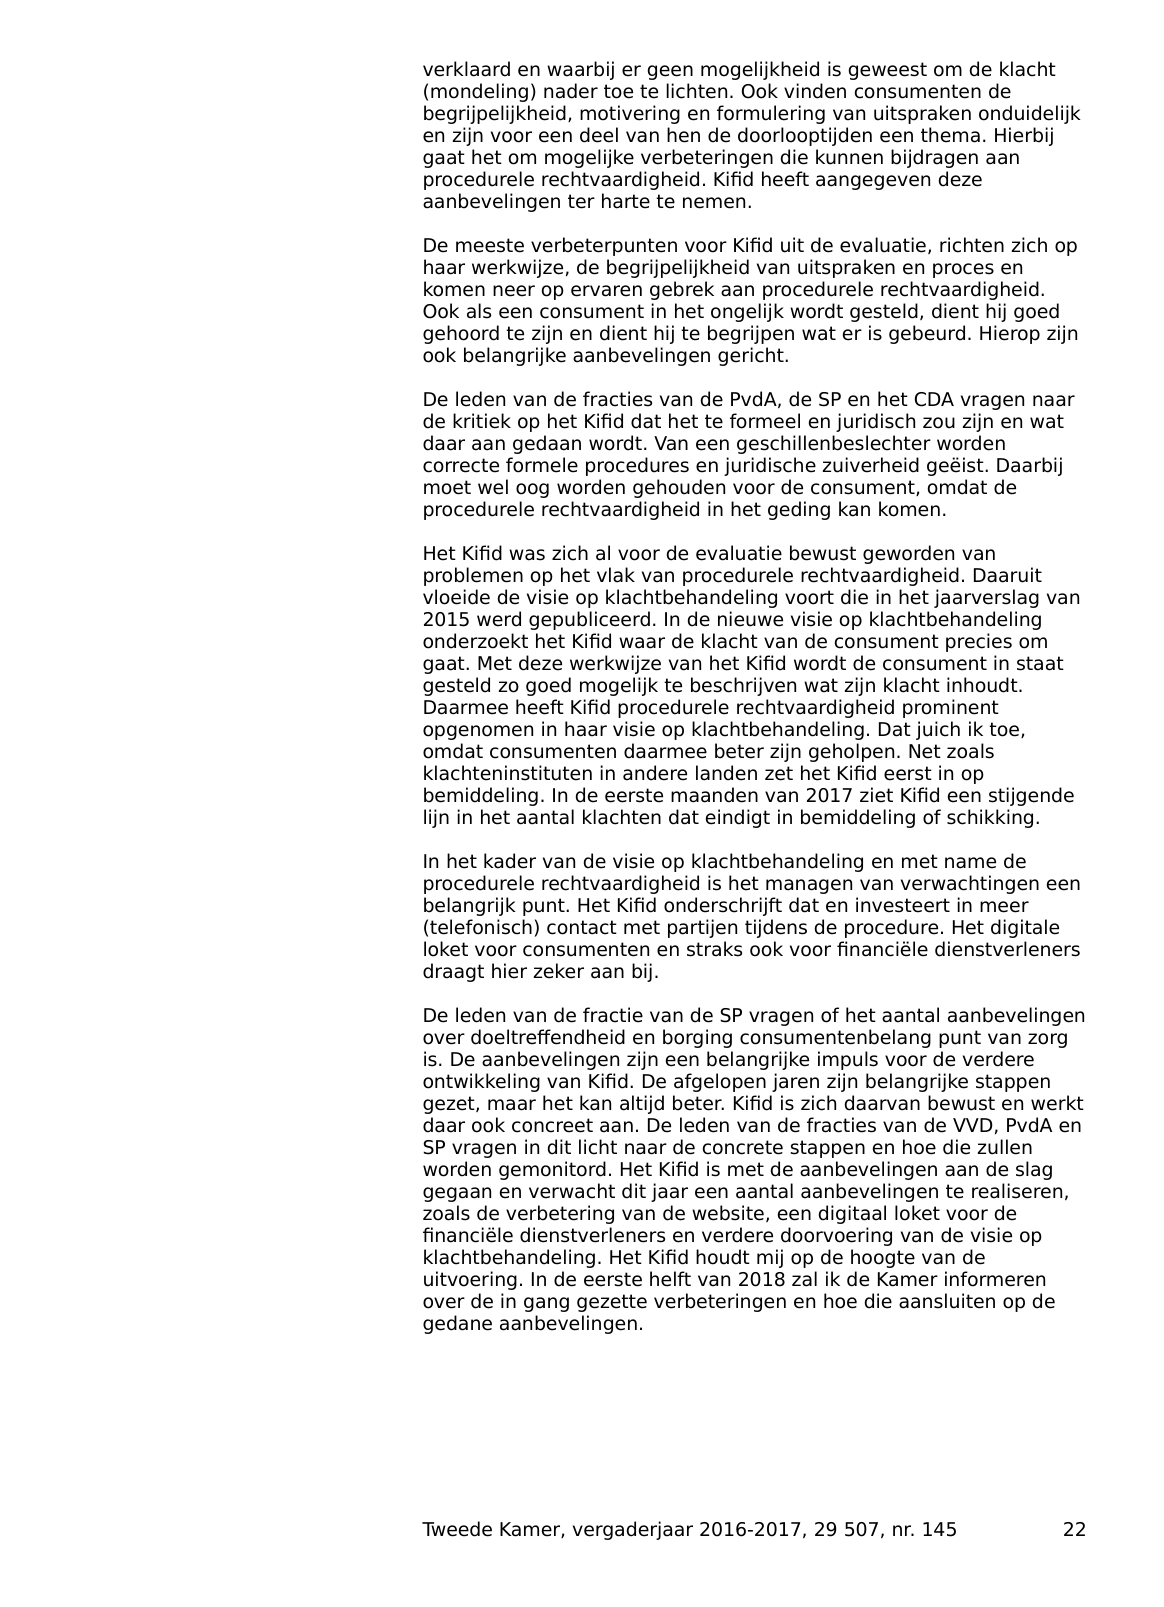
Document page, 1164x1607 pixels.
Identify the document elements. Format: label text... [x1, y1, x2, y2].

text De leden van de fractie van de SP vragen of het aantal aanbevelingen over doeltreffendheid en borging consumentenbelang punt van zorg is. De aanbevelingen zijn een belangrijke impuls voor de verdere ontwikkeling van Kifid. De afgelopen jaren zijn belangrijke stappen gezet, maar het kan altijd beter. Kifid is zich daarvan bewust en werkt daar ook concreet aan. De leden van de fracties van de VVD, PvdA en SP vragen in dit licht naar de concrete stappen en hoe die zullen worden gemonitord. Het Kifid is met de aanbevelingen aan de slag gegaan en verwacht dit jaar een aantal aanbevelingen te realiseren, zoals de verbetering van de website, een digitaal loket voor de financiële dienstverleners en verdere doorvoering van de visie op klachtbehandeling. Het Kifid houdt mij op de hoogte van de uitvoering. In de eerste helft van 2018 zal ik de Kamer informeren over de in gang gezette verbeteringen en hoe die aansluiten op de gedane aanbevelingen. [422, 1005, 1087, 1335]
text In het kader van de visie op klachtbehandeling en met name de procedurele rechtvaardigheid is het managen van verwachtingen een belangrijk punt. Het Kifid onderschrijft dat en investeert in meer (telefonisch) contact met partijen tijdens de procedure. Het digitale loket voor consumenten en straks ook voor financiële dienstverleners draagt hier zeker aan bij. [422, 851, 1087, 983]
text De meeste verbeterpunten voor Kifid uit de evaluatie, richten zich op haar werkwijze, de begrijpelijkheid van uitspraken en proces en komen neer op ervaren gebrek aan procedurele rechtvaardigheid. Ook als een consument in het ongelijk wordt gesteld, dient hij goed gehoord te zijn en dient hij te begrijpen wat er is gebeurd. Hierop zijn ook belangrijke aanbevelingen gericht. [422, 235, 1087, 367]
text De leden van de fracties van de PvdA, de SP en het CDA vragen naar de kritiek op het Kifid dat het te formeel en juridisch zou zijn en wat daar aan gedaan wordt. Van een geschillenbeslechter worden correcte formele procedures en juridische zuiverheid geëist. Daarbij moet wel oog worden gehouden voor de consument, omdat de procedurele rechtvaardigheid in het geding kan komen. [422, 389, 1087, 521]
text verklaard en waarbij er geen mogelijkheid is geweest om de klacht (mondeling) nader toe te lichten. Ook vinden consumenten de begrijpelijkheid, motivering en formulering van uitspraken onduidelijk en zijn voor een deel van hen de doorlooptijden een thema. Hierbij gaat het om mogelijke verbeteringen die kunnen bijdragen aan procedurele rechtvaardigheid. Kifid heeft aangegeven deze aanbevelingen ter harte te nemen. [422, 59, 1087, 213]
text Het Kifid was zich al voor de evaluatie bewust geworden van problemen op het vlak van procedurele rechtvaardigheid. Daaruit vloeide de visie op klachtbehandeling voort die in het jaarverslag van 2015 werd gepubliceerd. In de nieuwe visie op klachtbehandeling onderzoekt het Kifid waar de klacht van de consument precies om gaat. Met deze werkwijze van het Kifid wordt de consument in staat gesteld zo goed mogelijk te beschrijven wat zijn klacht inhoudt. Daarmee heeft Kifid procedurele rechtvaardigheid prominent opgenomen in haar visie op klachtbehandeling. Dat juich ik toe, omdat consumenten daarmee beter zijn geholpen. Net zoals klachteninstituten in andere landen zet het Kifid eerst in op bemiddeling. In de eerste maanden van 2017 ziet Kifid een stijgende lijn in het aantal klachten dat eindigt in bemiddeling of schikking. [422, 543, 1087, 829]
